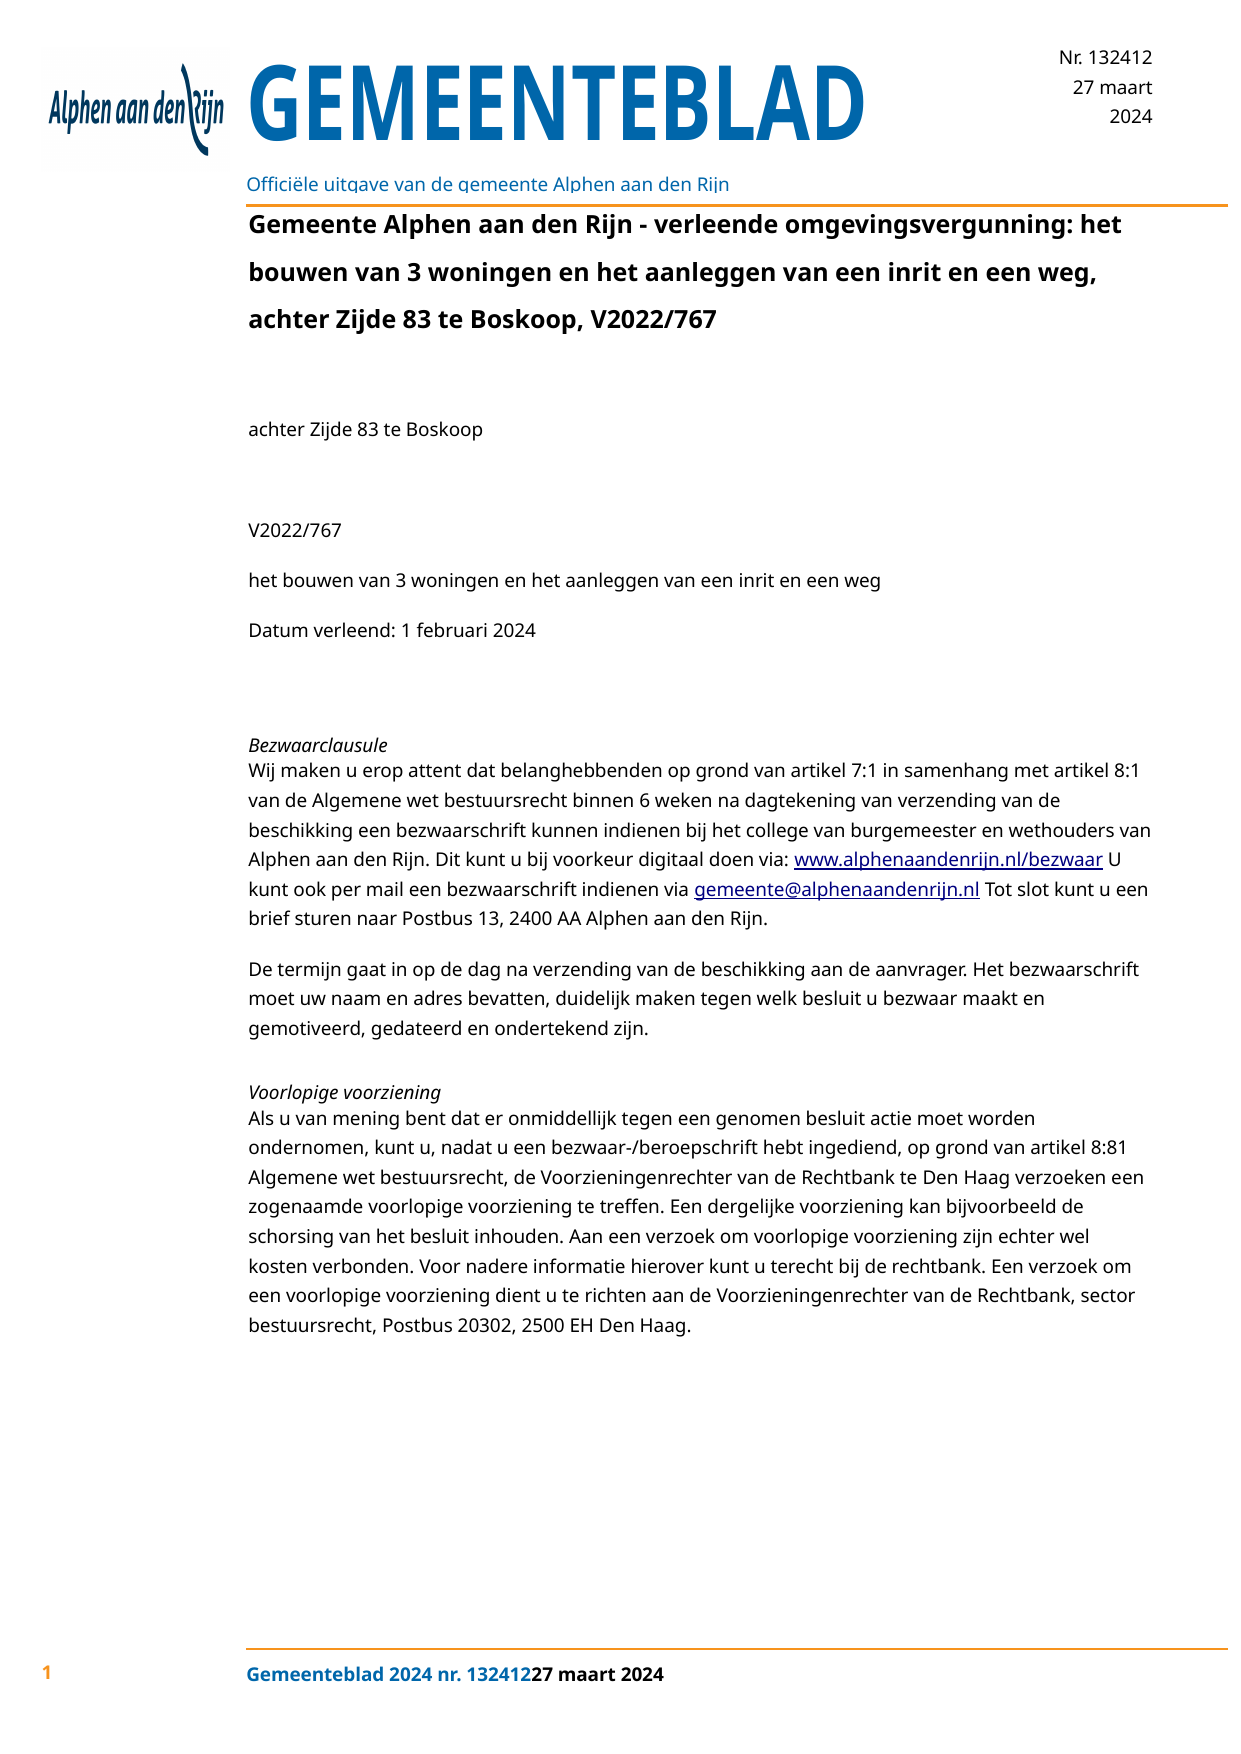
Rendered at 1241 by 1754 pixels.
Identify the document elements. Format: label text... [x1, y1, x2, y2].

text V2022/767 [248, 517, 1152, 542]
text De termijn gaat in op de dag na verzending van de beschikking aan de aanvrager. Het bezwaarschrift moet uw naam en adres bevatten, duidelijk maken tegen welk besluit u bezwaar maakt en gemotiveerd, gedateerd en ondertekend zijn. [248, 956, 1152, 1041]
picture [41, 47, 231, 172]
text Gemeente Alphen aan den Rijn - verleende omgevingsvergunning: het bouwen van 3 woningen en het aanleggen van een inrit en een weg, achter Zijde 83 te Boskoop, V2022/767 [248, 207, 1152, 336]
text Voorlopige voorziening [248, 1079, 1152, 1105]
text Bezwaarclausule [248, 732, 1152, 758]
text Wij maken u erop attent dat belanghebbenden op grond van artikel 7:1 in samenhang met artikel 8:1 van de Algemene wet bestuursrecht binnen 6 weken na dagtekening van verzending van de beschikking een bezwaarschrift kunnen indienen bij het college van burgemeester en wethouders van Alphen aan den Rijn. Dit kunt u bij voorkeur digitaal doen via: www.alphenaandenrijn.nl/bezwaar U kunt ook per mail een bezwaarschrift indienen via gemeente@alphenaandenrijn.nl Tot slot kunt u een brief sturen naar Postbus 13, 2400 AA Alphen aan den Rijn. [248, 758, 1152, 931]
text achter Zijde 83 te Boskoop [248, 416, 1152, 442]
text het bouwen van 3 woningen en het aanleggen van een inrit en een weg [248, 567, 1152, 593]
text Datum verleend: 1 februari 2024 [248, 618, 1152, 643]
text Als u van mening bent dat er onmiddellijk tegen een genomen besluit actie moet worden ondernomen, kunt u, nadat u een bezwaar-/beroepschrift hebt ingediend, op grond van artikel 8:81 Algemene wet bestuursrecht, de Voorzieningenrechter van de Rechtbank te Den Haag verzoeken een zogenaamde voorlopige voorziening te treffen. Een dergelijke voorziening kan bijvoorbeeld de schorsing van het besluit inhouden. Aan een verzoek om voorlopige voorziening zijn echter wel kosten verbonden. Voor nadere informatie hierover kunt u terecht bij de rechtbank. Een verzoek om een voorlopige voorziening dient u te richten aan de Voorzieningenrechter van de Rechtbank, sector bestuursrecht, Postbus 20302, 2500 EH Den Haag. [248, 1105, 1152, 1338]
